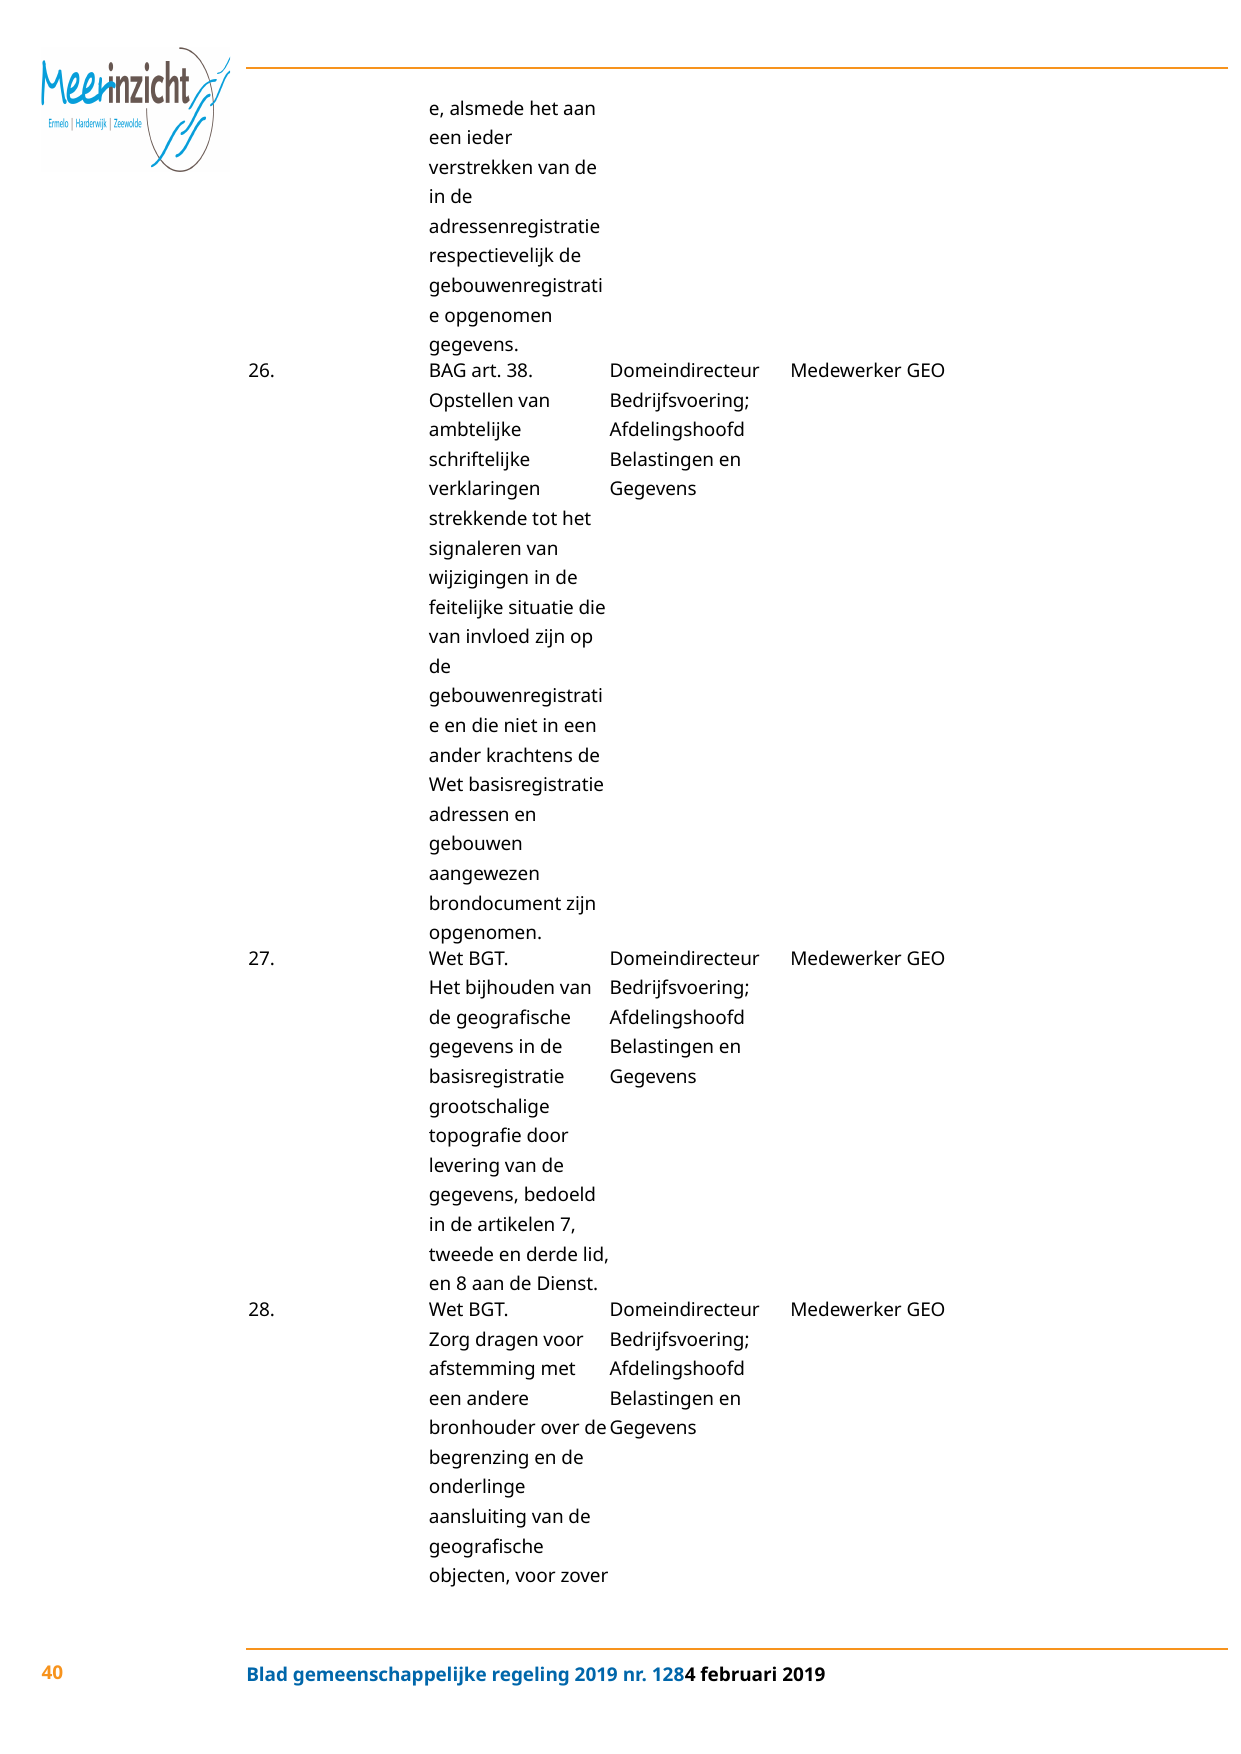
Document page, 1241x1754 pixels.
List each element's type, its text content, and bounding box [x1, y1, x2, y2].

table_cell [790, 95, 971, 357]
table_cell 28. [248, 1296, 429, 1588]
table_cell Medewerker GEO [790, 357, 971, 945]
table_cell Domeindirecteur Bedrijfsvoering; Afdelingshoofd Belastingen en Gegevens [609, 945, 790, 1296]
table_cell [971, 357, 1152, 945]
table_cell [609, 95, 790, 357]
table_cell [971, 95, 1152, 357]
table_cell Wet BGT. Het bijhouden van de geografische gegevens in de basisregistratie grootschalige topografie door levering van de gegevens, bedoeld in de artikelen 7, tweede en derde lid, en 8 aan de Dienst. [429, 945, 609, 1296]
table_cell BAG art. 38. Opstellen van ambtelijke schriftelijke verklaringen strekkende tot het signaleren van wijzigingen in de feitelijke situatie die van invloed zijn op de gebouwenregistratie en die niet in een ander krachtens de Wet basisregistratie adressen en gebouwen aangewezen brondocument zijn opgenomen. [429, 357, 609, 945]
table_cell e, alsmede het aan een ieder verstrekken van de in de adressenregistratie respectievelijk de gebouwenregistratie opgenomen gegevens. [429, 95, 609, 357]
table_cell Medewerker GEO [790, 1296, 971, 1588]
picture [41, 47, 231, 172]
table_cell 27. [248, 945, 429, 1296]
table_cell [248, 95, 429, 357]
table_cell [971, 1296, 1152, 1588]
table_cell 26. [248, 357, 429, 945]
table_cell [971, 945, 1152, 1296]
table_cell Medewerker GEO [790, 945, 971, 1296]
table_cell Domeindirecteur Bedrijfsvoering; Afdelingshoofd Belastingen en Gegevens [609, 1296, 790, 1588]
table_cell Wet BGT. Zorg dragen voor afstemming met een andere bronhouder over de begrenzing en de onderlinge aansluiting van de geografische objecten, voor zover [429, 1296, 609, 1588]
table_cell Domeindirecteur Bedrijfsvoering; Afdelingshoofd Belastingen en Gegevens [609, 357, 790, 945]
